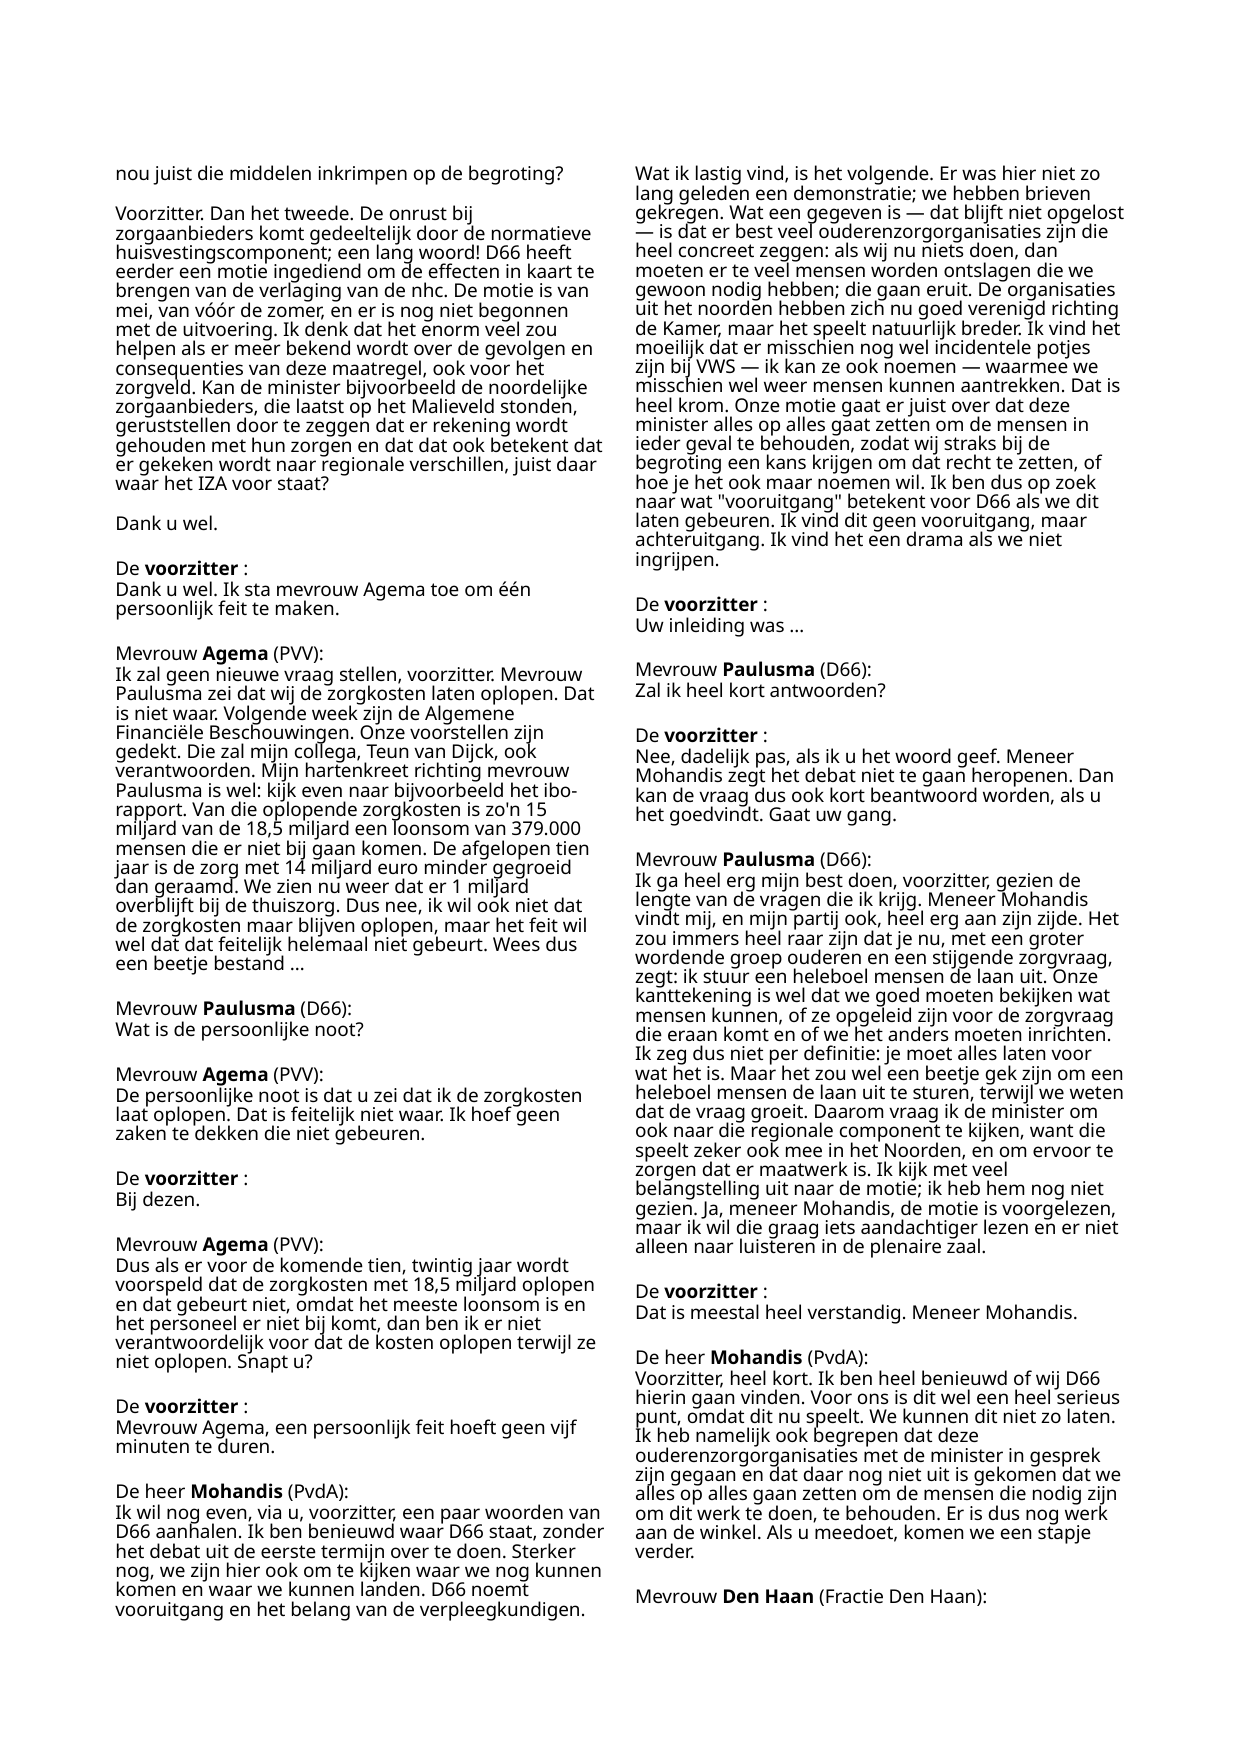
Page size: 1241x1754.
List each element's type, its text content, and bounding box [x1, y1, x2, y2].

text Bij dezen. [115, 1191, 605, 1210]
text Mevrouw Paulusma (D66): [635, 657, 1125, 682]
text Mevrouw Agema, een persoonlijk feit hoeft geen vijf minuten te duren. [115, 1419, 605, 1458]
text Dus als er voor de komende tien, twintig jaar wordt voorspeld dat de zorgkosten met 18,5 miljard oplopen en dat gebeurt niet, omdat het meeste loonsom is en het personeel er niet bij komt, dan ben ik er niet verantwoordelijk voor dat de kosten oplopen terwijl ze niet oplopen. Snapt u? [115, 1257, 605, 1373]
text Voorzitter, heel kort. Ik ben heel benieuwd of wij D66 hierin gaan vinden. Voor ons is dit wel een heel serieus punt, omdat dit nu speelt. We kunnen dit niet zo laten. Ik heb namelijk ook begrepen dat deze ouderenzorgorganisaties met de minister in gesprek zijn gegaan en dat daar nog niet uit is gekomen dat we alles op alles gaan zetten om de mensen die nodig zijn om dit werk te doen, te behouden. Er is dus nog werk aan de winkel. Als u meedoet, komen we een stapje verder. [635, 1370, 1125, 1562]
text De voorzitter : [635, 1278, 1125, 1304]
text Dat is meestal heel verstandig. Meneer Mohandis. [635, 1304, 1125, 1323]
text De voorzitter : [115, 1393, 605, 1419]
text Mevrouw Agema (PVV): [115, 640, 605, 666]
text Dank u wel. [115, 515, 605, 534]
text Wat is de persoonlijke noot? [115, 1021, 605, 1040]
text De heer Mohandis (PvdA): [635, 1344, 1125, 1370]
text Mevrouw Agema (PVV): [115, 1061, 605, 1087]
text De persoonlijke noot is dat u zei dat ik de zorgkosten laat oplopen. Dat is feitelijk niet waar. Ik hoef geen zaken te dekken die niet gebeuren. [115, 1087, 605, 1144]
text Dank u wel. Ik sta mevrouw Agema toe om één persoonlijk feit te maken. [115, 581, 605, 619]
text De voorzitter : [635, 722, 1125, 748]
text De heer Mohandis (PvdA): [115, 1478, 605, 1504]
text Mevrouw Paulusma (D66): [115, 995, 605, 1021]
text De voorzitter : [115, 555, 605, 581]
text Voorzitter. Dan het tweede. De onrust bij zorgaanbieders komt gedeeltelijk door de normatieve huisvestingscomponent; een lang woord! D66 heeft eerder een motie ingediend om de effecten in kaart te brengen van de verlaging van de nhc. De motie is van mei, van vóór de zomer, en er is nog niet begonnen met de uitvoering. Ik denk dat het enorm veel zou helpen als er meer bekend wordt over de gevolgen en consequenties van deze maatregel, ook voor het zorgveld. Kan de minister bijvoorbeeld de noordelijke zorgaanbieders, die laatst op het Malieveld stonden, geruststellen door te zeggen dat er rekening wordt gehouden met hun zorgen en dat dat ook betekent dat er gekeken wordt naar regionale verschillen, juist daar waar het IZA voor staat? [115, 205, 605, 494]
text Zal ik heel kort antwoorden? [635, 682, 1125, 702]
text Ik zal geen nieuwe vraag stellen, voorzitter. Mevrouw Paulusma zei dat wij de zorgkosten laten oplopen. Dat is niet waar. Volgende week zijn de Algemene Financiële Beschouwingen. Onze voorstellen zijn gedekt. Die zal mijn collega, Teun van Dijck, ook verantwoorden. Mijn hartenkreet richting mevrouw Paulusma is wel: kijk even naar bijvoorbeeld het ibo-rapport. Van die oplopende zorgkosten is zo'n 15 miljard van de 18,5 miljard een loonsom van 379.000 mensen die er niet bij gaan komen. De afgelopen tien jaar is de zorg met 14 miljard euro minder gegroeid dan geraamd. We zien nu weer dat er 1 miljard overblijft bij de thuiszorg. Dus nee, ik wil ook niet dat de zorgkosten maar blijven oplopen, maar het feit wil wel dat dat feitelijk helemaal niet gebeurt. Wees dus een beetje bestand … [115, 666, 605, 974]
text Ik ga heel erg mijn best doen, voorzitter, gezien de lengte van de vragen die ik krijg. Meneer Mohandis vindt mij, en mijn partij ook, heel erg aan zijn zijde. Het zou immers heel raar zijn dat je nu, met een groter wordende groep ouderen en een stijgende zorgvraag, zegt: ik stuur een heleboel mensen de laan uit. Onze kanttekening is wel dat we goed moeten bekijken wat mensen kunnen, of ze opgeleid zijn voor de zorgvraag die eraan komt en of we het anders moeten inrichten. Ik zeg dus niet per definitie: je moet alles laten voor wat het is. Maar het zou wel een beetje gek zijn om een heleboel mensen de laan uit te sturen, terwijl we weten dat de vraag groeit. Daarom vraag ik de minister om ook naar die regionale component te kijken, want die speelt zeker ook mee in het Noorden, en om ervoor te zorgen dat er maatwerk is. Ik kijk met veel belangstelling uit naar de motie; ik heb hem nog niet gezien. Ja, meneer Mohandis, de motie is voorgelezen, maar ik wil die graag iets aandachtiger lezen en er niet alleen naar luisteren in de plenaire zaal. [635, 872, 1125, 1257]
text Mevrouw Den Haan (Fractie Den Haan): [635, 1583, 1125, 1609]
text Wat ik lastig vind, is het volgende. Er was hier niet zo lang geleden een demonstratie; we hebben brieven gekregen. Wat een gegeven is — dat blijft niet opgelost — is dat er best veel ouderenzorgorganisaties zijn die heel concreet zeggen: als wij nu niets doen, dan moeten er te veel mensen worden ontslagen die we gewoon nodig hebben; die gaan eruit. De organisaties uit het noorden hebben zich nu goed verenigd richting de Kamer, maar het speelt natuurlijk breder. Ik vind het moeilijk dat er misschien nog wel incidentele potjes zijn bij VWS — ik kan ze ook noemen — waarmee we misschien wel weer mensen kunnen aantrekken. Dat is heel krom. Onze motie gaat er juist over dat deze minister alles op alles gaat zetten om de mensen in ieder geval te behouden, zodat wij straks bij de begroting een kans krijgen om dat recht te zetten, of hoe je het ook maar noemen wil. Ik ben dus op zoek naar wat "vooruitgang" betekent voor D66 als we dit laten gebeuren. Ik vind dit geen vooruitgang, maar achteruitgang. Ik vind het een drama als we niet ingrijpen. [635, 165, 1125, 570]
text Ik wil nog even, via u, voorzitter, een paar woorden van D66 aanhalen. Ik ben benieuwd waar D66 staat, zonder het debat uit de eerste termijn over te doen. Sterker nog, we zijn hier ook om te kijken waar we nog kunnen komen en waar we kunnen landen. D66 noemt vooruitgang en het belang van de verpleegkundigen. [115, 1504, 605, 1620]
text Mevrouw Agema (PVV): [115, 1231, 605, 1257]
text Uw inleiding was … [635, 617, 1125, 636]
text Nee, dadelijk pas, als ik u het woord geef. Meneer Mohandis zegt het debat niet te gaan heropenen. Dan kan de vraag dus ook kort beantwoord worden, als u het goedvindt. Gaat uw gang. [635, 748, 1125, 825]
text Mevrouw Paulusma (D66): [635, 846, 1125, 872]
text De voorzitter : [635, 591, 1125, 617]
text nou juist die middelen inkrimpen op de begroting? [115, 165, 605, 184]
text De voorzitter : [115, 1165, 605, 1191]
